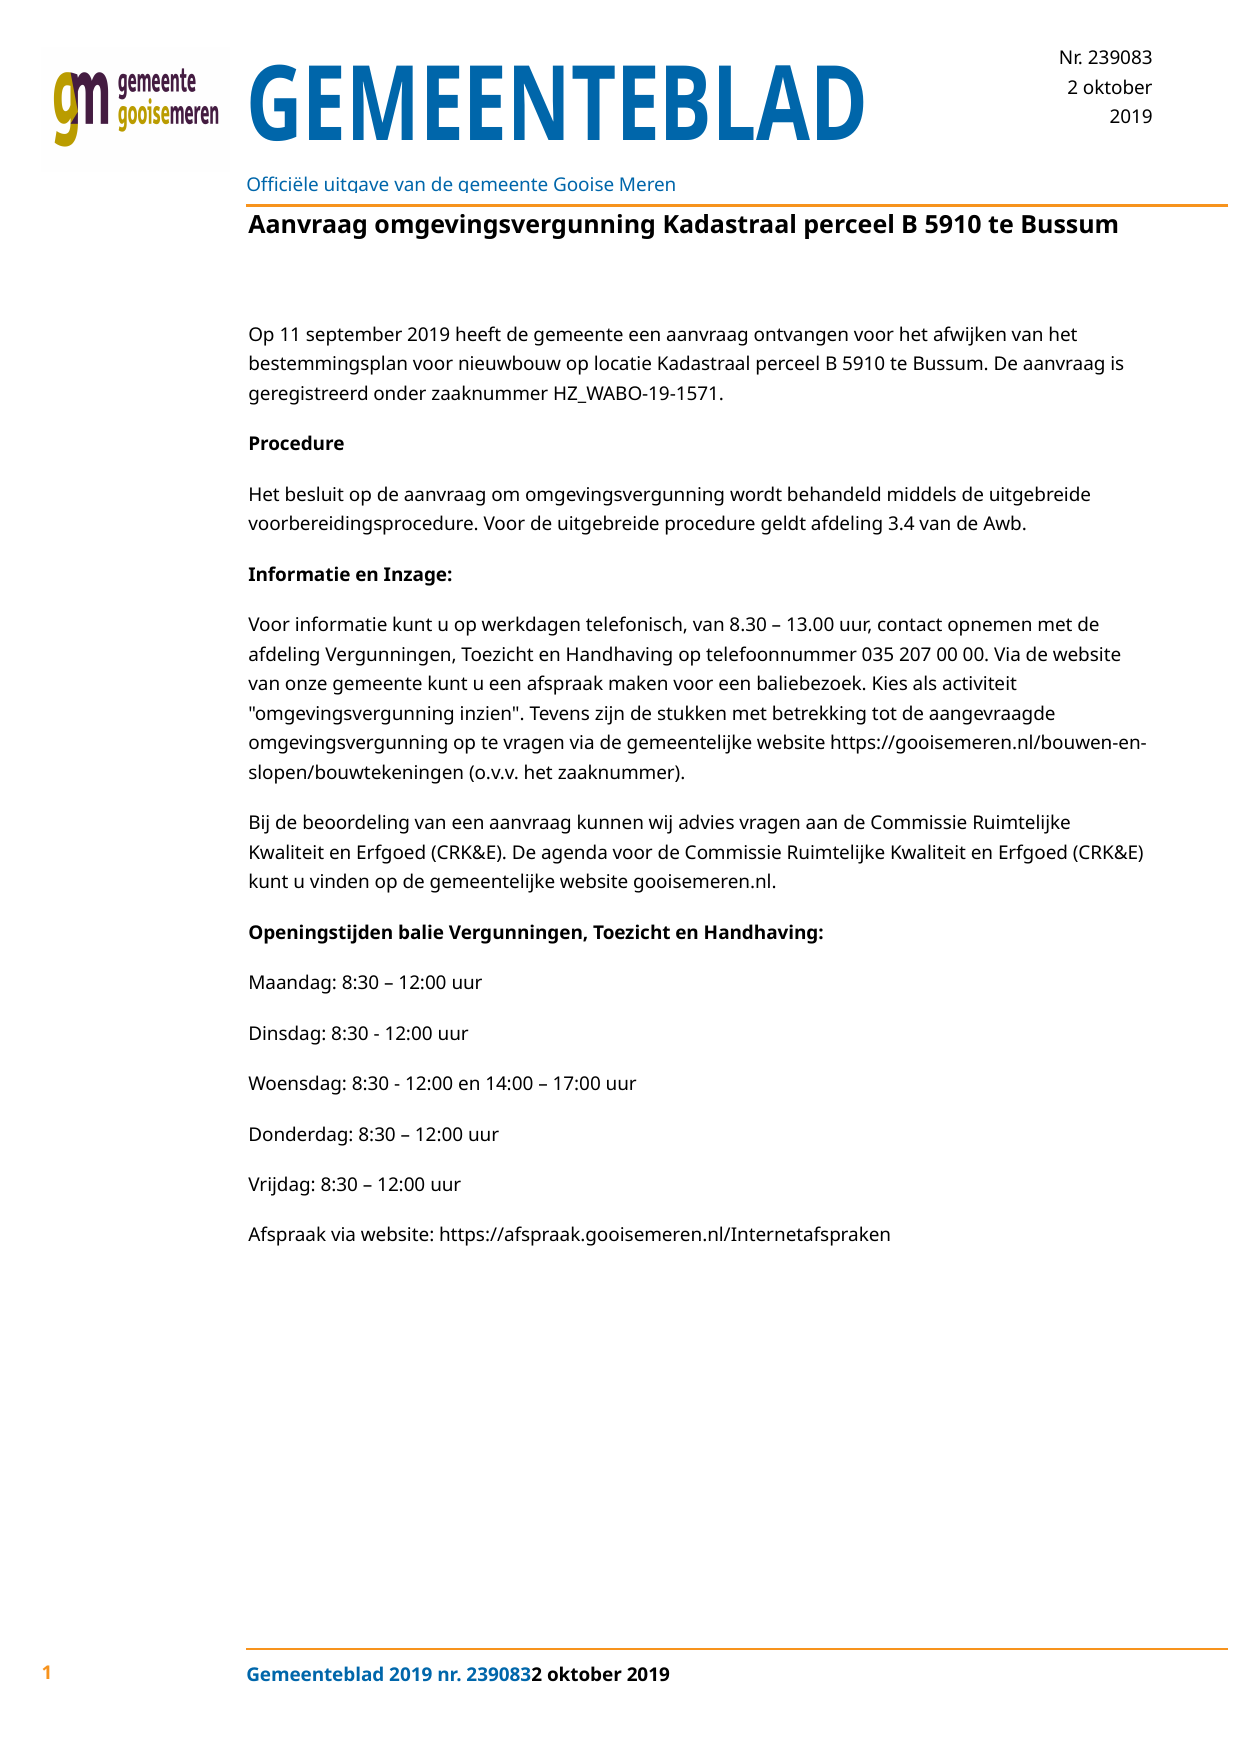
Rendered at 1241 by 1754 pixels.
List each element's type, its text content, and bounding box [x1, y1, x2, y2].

text Donderdag: 8:30 – 12:00 uur [248, 1121, 1152, 1146]
text Aanvraag omgevingsvergunning Kadastraal perceel B 5910 te Bussum [248, 207, 1152, 241]
text Maandag: 8:30 – 12:00 uur [248, 969, 1152, 995]
text Het besluit op de aanvraag om omgevingsvergunning wordt behandeld middels de uitgebreide voorbereidingsprocedure. Voor de uitgebreide procedure geldt afdeling 3.4 van de Awb. [248, 481, 1152, 536]
text Afspraak via website: https://afspraak.gooisemeren.nl/Internetafspraken [248, 1222, 1152, 1247]
text Procedure [248, 430, 1152, 456]
text Vrijdag: 8:30 – 12:00 uur [248, 1171, 1152, 1197]
text Openingstijden balie Vergunningen, Toezicht en Handhaving: [248, 919, 1152, 945]
text Op 11 september 2019 heeft de gemeente een aanvraag ontvangen voor het afwijken van het bestemmingsplan voor nieuwbouw op locatie Kadastraal perceel B 5910 te Bussum. De aanvraag is geregistreerd onder zaaknummer HZ_WABO-19-1571. [248, 321, 1152, 406]
text Woensdag: 8:30 - 12:00 en 14:00 – 17:00 uur [248, 1070, 1152, 1096]
text Dinsdag: 8:30 - 12:00 uur [248, 1020, 1152, 1046]
text Voor informatie kunt u op werkdagen telefonisch, van 8.30 – 13.00 uur, contact opnemen met de afdeling Vergunningen, Toezicht en Handhaving op telefoonnummer 035 207 00 00. Via de website van onze gemeente kunt u een afspraak maken voor een baliebezoek. Kies als activiteit "omgevingsvergunning inzien". Tevens zijn de stukken met betrekking tot de aangevraagde omgevingsvergunning op te vragen via de gemeentelijke website https://gooisemeren.nl/bouwen-en-slopen/bouwtekeningen (o.v.v. het zaaknummer). [248, 611, 1152, 785]
text Bij de beoordeling van een aanvraag kunnen wij advies vragen aan de Commissie Ruimtelijke Kwaliteit en Erfgoed (CRK&E). De agenda voor de Commissie Ruimtelijke Kwaliteit en Erfgoed (CRK&E) kunt u vinden op de gemeentelijke website gooisemeren.nl. [248, 809, 1152, 894]
text Informatie en Inzage: [248, 561, 1152, 586]
picture [41, 47, 231, 172]
